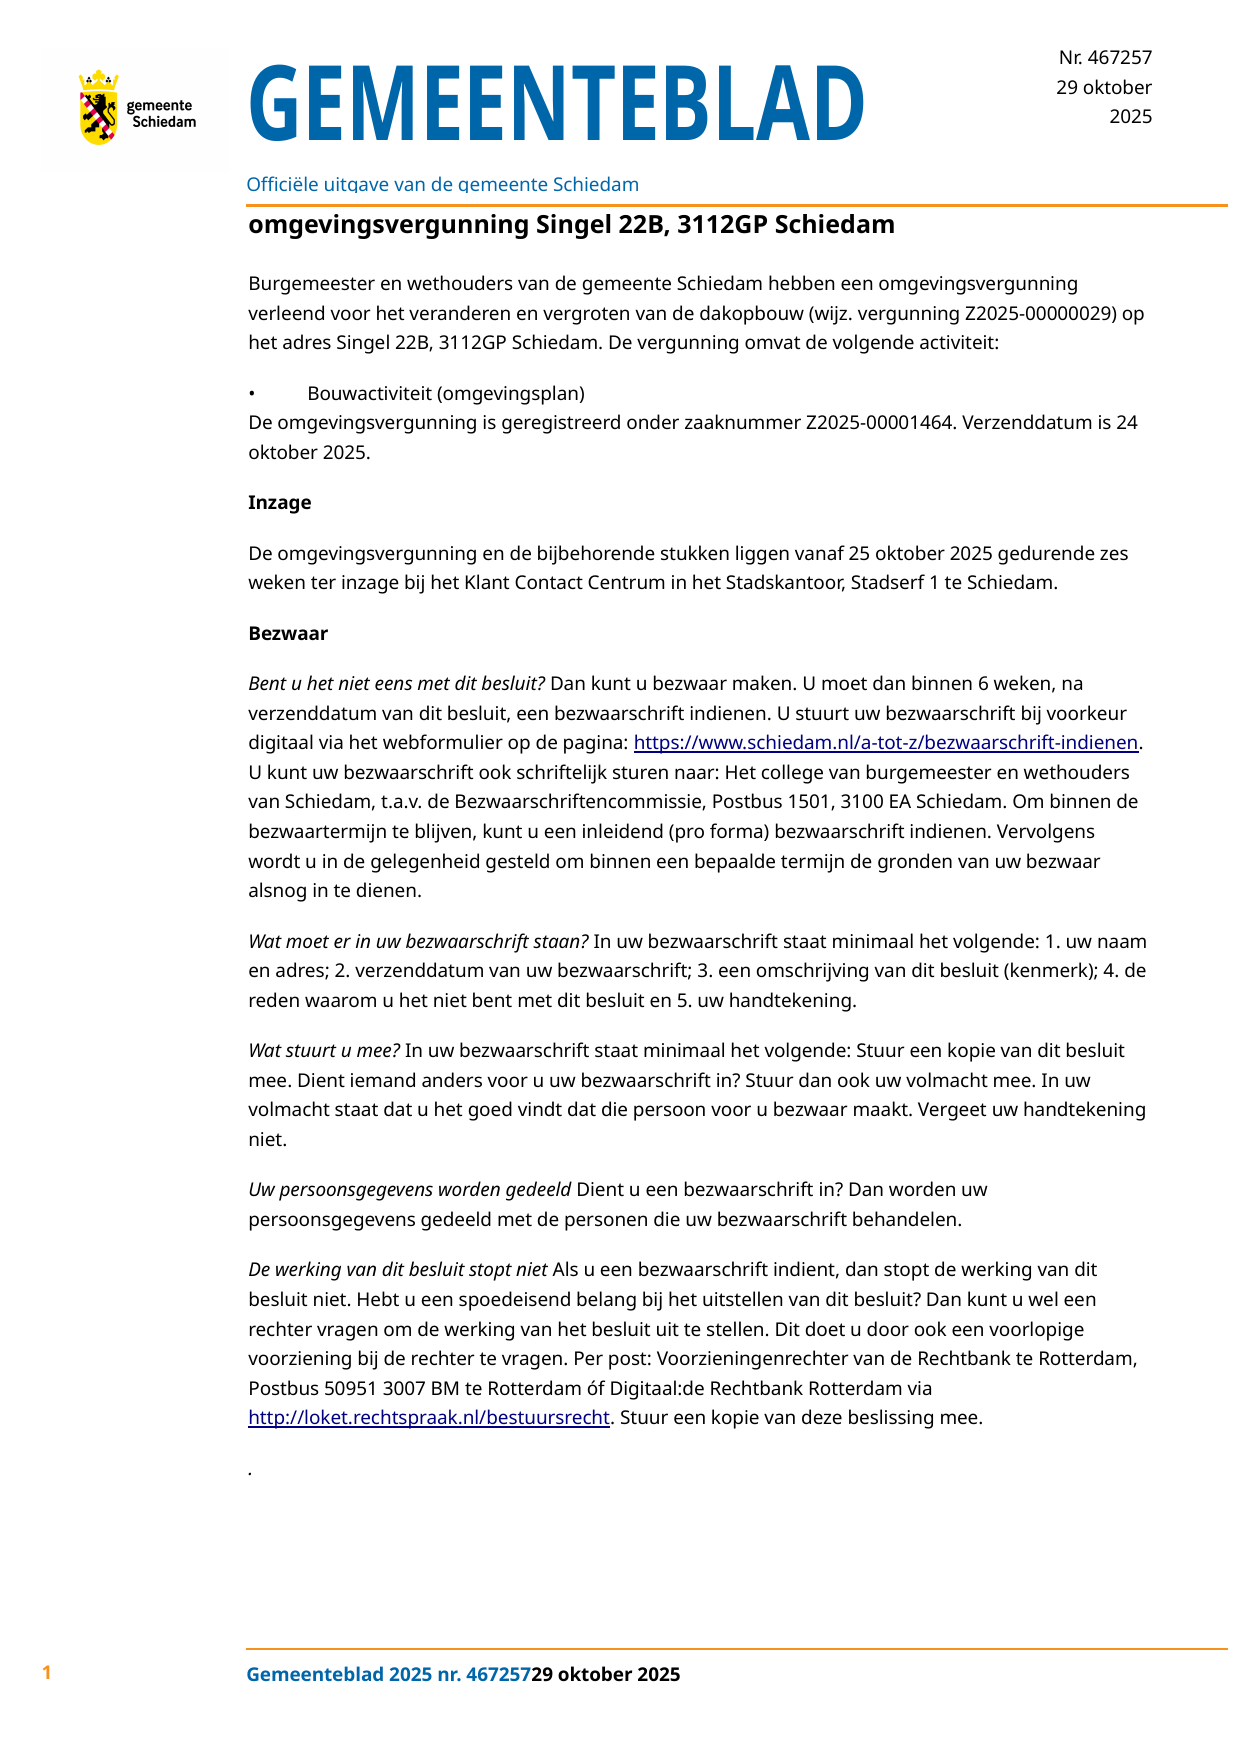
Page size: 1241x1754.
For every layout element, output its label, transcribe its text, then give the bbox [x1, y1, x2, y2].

text De omgevingsvergunning en de bijbehorende stukken liggen vanaf 25 oktober 2025 gedurende zes weken ter inzage bij het Klant Contact Centrum in het Stadskantoor, Stadserf 1 te Schiedam. [248, 540, 1152, 595]
text Bent u het niet eens met dit besluit? Dan kunt u bezwaar maken. U moet dan binnen 6 weken, na verzenddatum van dit besluit, een bezwaarschrift indienen. U stuurt uw bezwaarschrift bij voorkeur digitaal via het webformulier op de pagina: https://www.schiedam.nl/a-tot-z/bezwaarschrift-indienen. U kunt uw bezwaarschrift ook schriftelijk sturen naar: Het college van burgemeester en wethouders van Schiedam, t.a.v. de Bezwaarschriftencommissie, Postbus 1501, 3100 EA Schiedam. Om binnen de bezwaartermijn te blijven, kunt u een inleidend (pro forma) bezwaarschrift indienen. Vervolgens wordt u in de gelegenheid gesteld om binnen een bepaalde termijn de gronden van uw bezwaar alsnog in te dienen. [248, 670, 1152, 903]
text Uw persoonsgegevens worden gedeeld Dient u een bezwaarschrift in? Dan worden uw persoonsgegevens gedeeld met de personen die uw bezwaarschrift behandelen. [248, 1177, 1152, 1232]
text Wat stuurt u mee? In uw bezwaarschrift staat minimaal het volgende: Stuur een kopie van dit besluit mee. Dient iemand anders voor u uw bezwaarschrift in? Stuur dan ook uw volmacht mee. In uw volmacht staat dat u het goed vindt dat die persoon voor u bezwaar maakt. Vergeet uw handtekening niet. [248, 1037, 1152, 1152]
text Bezwaar [248, 620, 1152, 646]
text Burgemeester en wethouders van de gemeente Schiedam hebben een omgevingsvergunning verleend voor het veranderen en vergroten van de dakopbouw (wijz. vergunning Z2025-00000029) op het adres Singel 22B, 3112GP Schiedam. De vergunning omvat de volgende activiteit: [248, 270, 1152, 355]
text Inzage [248, 489, 1152, 515]
picture [41, 47, 231, 172]
text Wat moet er in uw bezwaarschrift staan? In uw bezwaarschrift staat minimaal het volgende: 1. uw naam en adres; 2. verzenddatum van uw bezwaarschrift; 3. een omschrijving van dit besluit (kenmerk); 4. de reden waarom u het niet bent met dit besluit en 5. uw handtekening. [248, 928, 1152, 1013]
text . [248, 1455, 1152, 1481]
list Bouwactiviteit (omgevingsplan) [248, 380, 1152, 406]
text omgevingsvergunning Singel 22B, 3112GP Schiedam [248, 207, 1152, 241]
text De werking van dit besluit stopt niet Als u een bezwaarschrift indient, dan stopt de werking van dit besluit niet. Hebt u een spoedeisend belang bij het uitstellen van dit besluit? Dan kunt u wel een rechter vragen om de werking van het besluit uit te stellen. Dit doet u door ook een voorlopige voorziening bij de rechter te vragen. Per post: Voorzieningenrechter van de Rechtbank te Rotterdam, Postbus 50951 3007 BM te Rotterdam óf Digitaal:de Rechtbank Rotterdam via http://loket.rechtspraak.nl/bestuursrecht. Stuur een kopie van deze beslissing mee. [248, 1257, 1152, 1430]
text De omgevingsvergunning is geregistreerd onder zaaknummer Z2025-00001464. Verzenddatum is 24 oktober 2025. [248, 409, 1152, 465]
